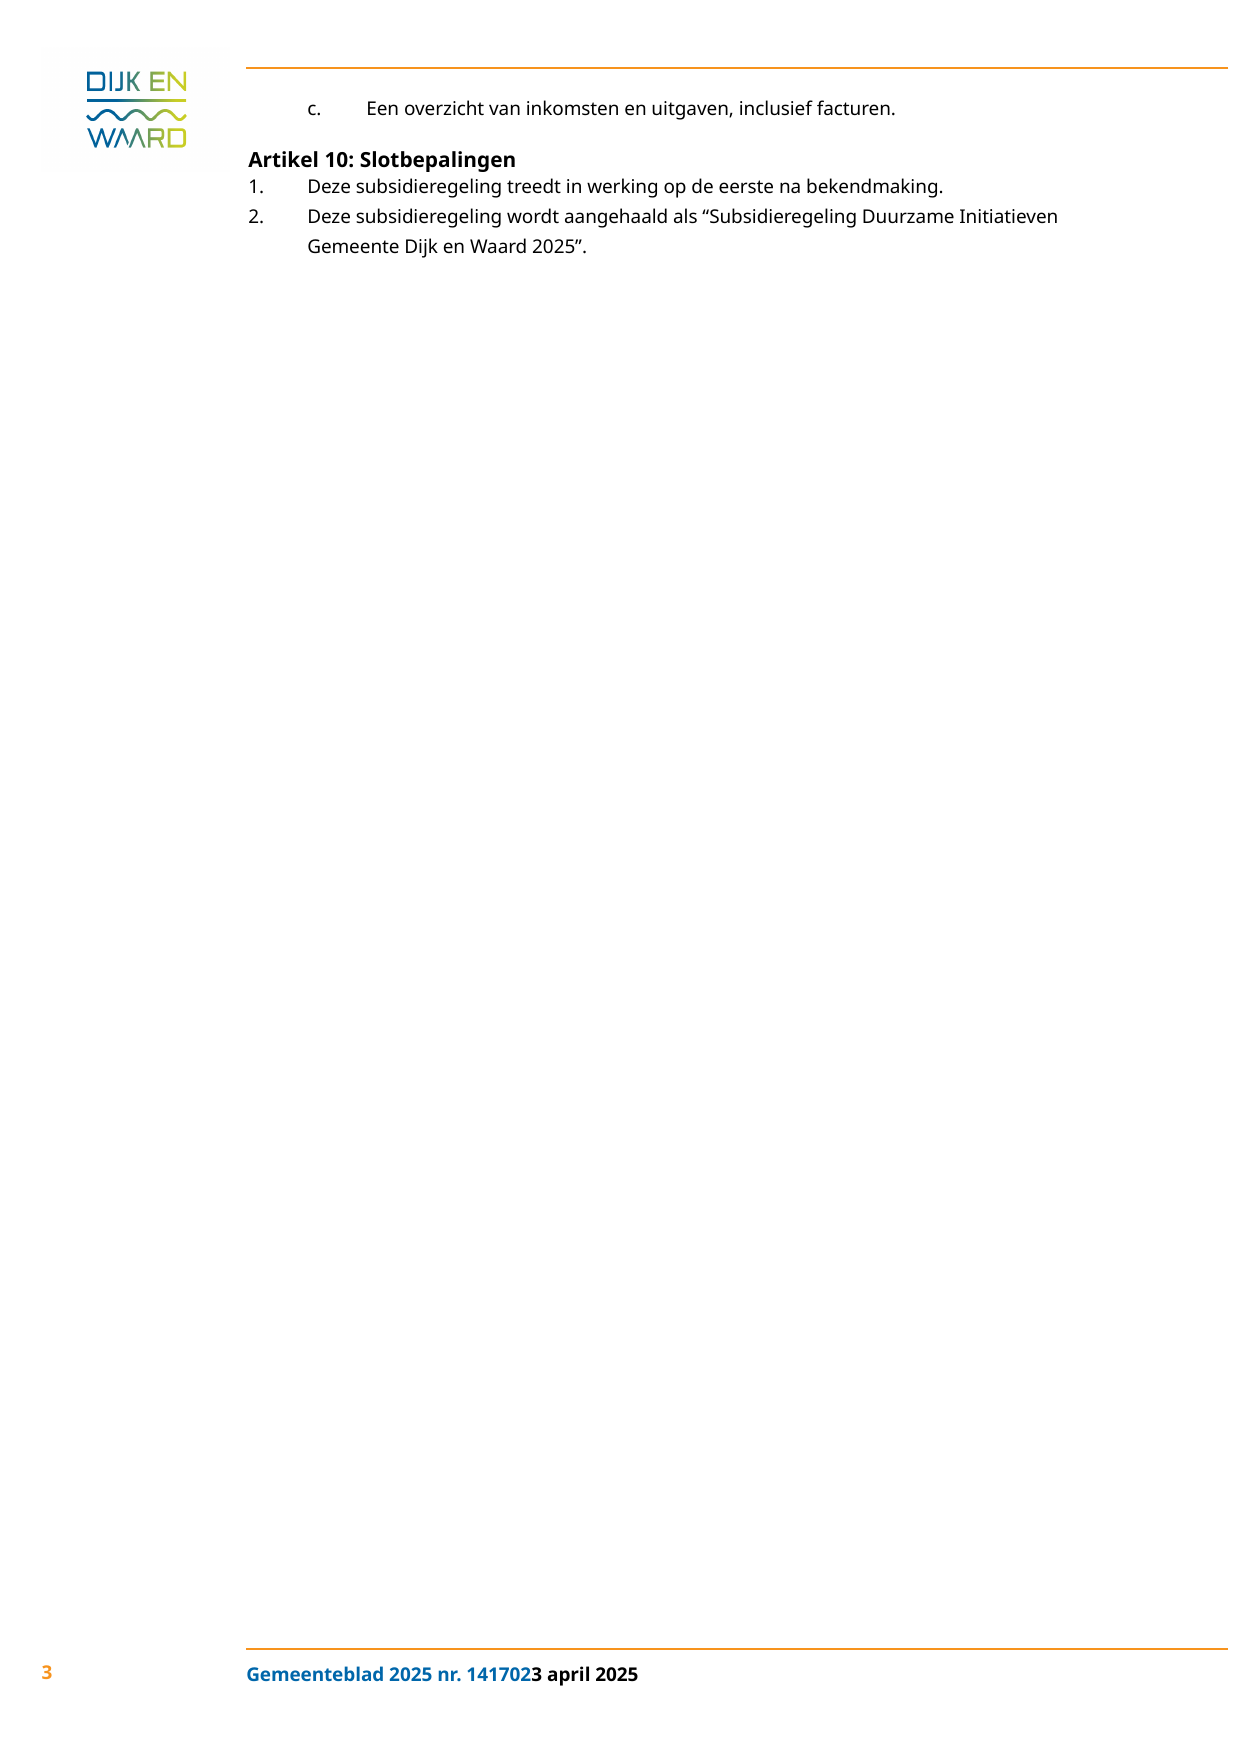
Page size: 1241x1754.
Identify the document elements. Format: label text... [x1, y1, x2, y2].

picture [41, 47, 231, 172]
text Artikel 10: Slotbepalingen [248, 145, 1152, 174]
list Deze subsidieregeling wordt aangehaald als “Subsidieregeling Duurzame Initiatieven Gemeente Dijk en Waard 2025”. [248, 203, 1152, 258]
list Deze subsidieregeling treedt in werking op de eerste na bekendmaking. [248, 174, 1152, 199]
list Een overzicht van inkomsten en uitgaven, inclusief facturen. [307, 95, 1152, 121]
